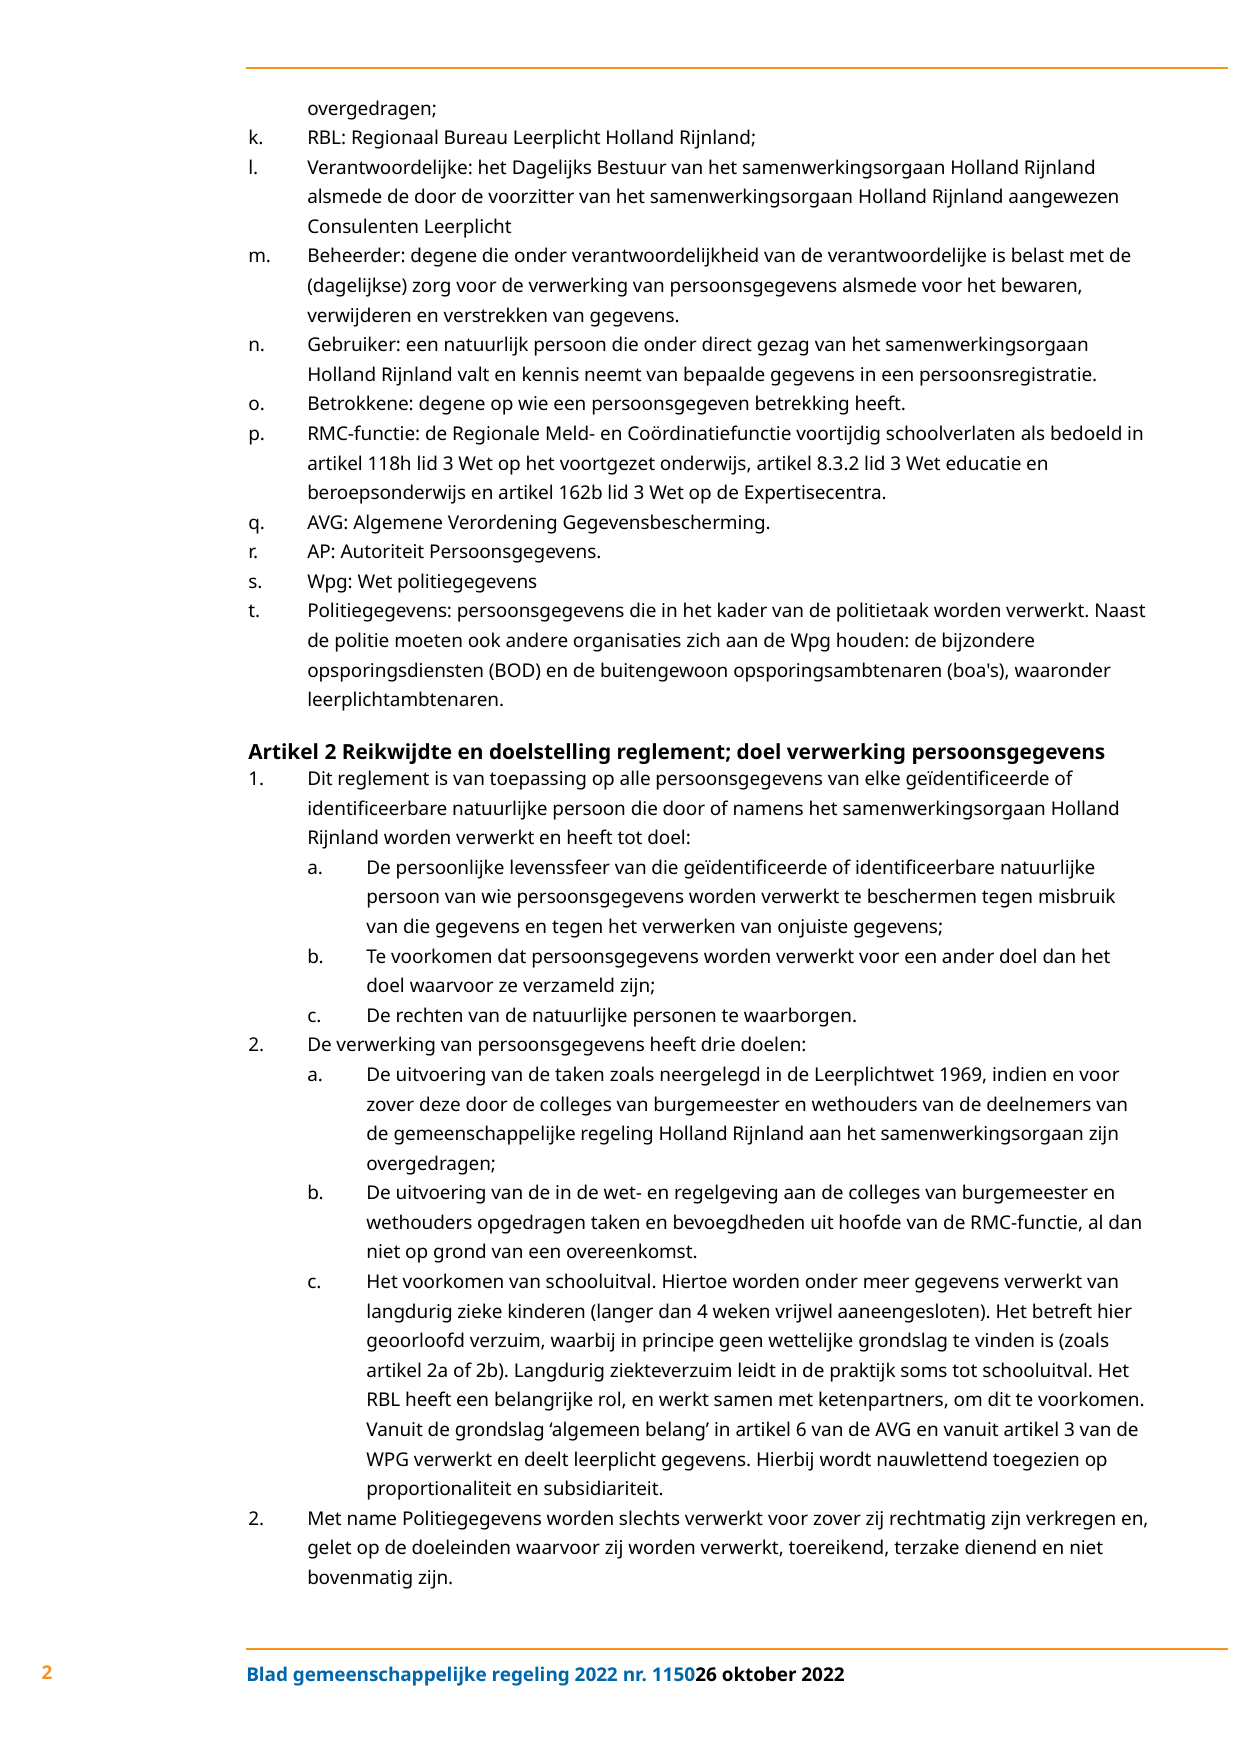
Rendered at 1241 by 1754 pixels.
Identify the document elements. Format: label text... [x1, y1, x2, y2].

list overgedragen; [248, 95, 1152, 121]
list Politiegegevens: persoonsgegevens die in het kader van de politietaak worden verwerkt. Naast de politie moeten ook andere organisaties zich aan de Wpg houden: de bijzondere opsporingsdiensten (BOD) en de buitengewoon opsporingsambtenaren (boa's), waaronder leerplichtambtenaren. [248, 598, 1152, 712]
list Gebruiker: een natuurlijk persoon die onder direct gezag van het samenwerkingsorgaan Holland Rijnland valt en kennis neemt van bepaalde gegevens in een persoonsregistratie. [248, 331, 1152, 387]
list De persoonlijke levenssfeer van die geïdentificeerde of identificeerbare natuurlijke persoon van wie persoonsgegevens worden verwerkt te beschermen tegen misbruik van die gegevens en tegen het verwerken van onjuiste gegevens; [307, 854, 1152, 939]
list Betrokkene: degene op wie een persoonsgegeven betrekking heeft. [248, 391, 1152, 416]
list Verantwoordelijke: het Dagelijks Bestuur van het samenwerkingsorgaan Holland Rijnland alsmede de door de voorzitter van het samenwerkingsorgaan Holland Rijnland aangewezen Consulenten Leerplicht [248, 154, 1152, 239]
list AVG: Algemene Verordening Gegevensbescherming. [248, 509, 1152, 535]
list Wpg: Wet politiegegevens [248, 568, 1152, 594]
list RMC-functie: de Regionale Meld- en Coördinatiefunctie voortijdig schoolverlaten als bedoeld in artikel 118h lid 3 Wet op het voortgezet onderwijs, artikel 8.3.2 lid 3 Wet educatie en beroepsonderwijs en artikel 162b lid 3 Wet op de Expertisecentra. [248, 420, 1152, 505]
list Met name Politiegegevens worden slechts verwerkt voor zover zij rechtmatig zijn verkregen en, gelet op de doeleinden waarvoor zij worden verwerkt, toereikend, terzake dienend en niet bovenmatig zijn. [248, 1505, 1152, 1590]
list Beheerder: degene die onder verantwoordelijkheid van de verantwoordelijke is belast met de (dagelijkse) zorg voor de verwerking van persoonsgegevens alsmede voor het bewaren, verwijderen en verstrekken van gegevens. [248, 243, 1152, 328]
list De uitvoering van de in de wet- en regelgeving aan de colleges van burgemeester en wethouders opgedragen taken en bevoegdheden uit hoofde van de RMC-functie, al dan niet op grond van een overeenkomst. [307, 1179, 1152, 1264]
list AP: Autoriteit Persoonsgegevens. [248, 538, 1152, 564]
list Te voorkomen dat persoonsgegevens worden verwerkt voor een ander doel dan het doel waarvoor ze verzameld zijn; [307, 943, 1152, 998]
text Artikel 2 Reikwijdte en doelstelling reglement; doel verwerking persoonsgegevens [248, 737, 1152, 765]
list De uitvoering van de taken zoals neergelegd in de Leerplichtwet 1969, indien en voor zover deze door de colleges van burgemeester en wethouders van de deelnemers van de gemeenschappelijke regeling Holland Rijnland aan het samenwerkingsorgaan zijn overgedragen; [307, 1061, 1152, 1176]
list De verwerking van persoonsgegevens heeft drie doelen: [248, 1032, 1152, 1057]
picture [41, 47, 231, 172]
list De rechten van de natuurlijke personen te waarborgen. [307, 1002, 1152, 1028]
list Het voorkomen van schooluitval. Hiertoe worden onder meer gegevens verwerkt van langdurig zieke kinderen (langer dan 4 weken vrijwel aaneengesloten). Het betreft hier geoorloofd verzuim, waarbij in principe geen wettelijke grondslag te vinden is (zoals artikel 2a of 2b). Langdurig ziekteverzuim leidt in de praktijk soms tot schooluitval. Het RBL heeft een belangrijke rol, en werkt samen met ketenpartners, om dit te voorkomen. Vanuit de grondslag ‘algemeen belang’ in artikel 6 van de AVG en vanuit artikel 3 van de WPG verwerkt en deelt leerplicht gegevens. Hierbij wordt nauwlettend toegezien op proportionaliteit en subsidiariteit. [307, 1268, 1152, 1501]
list Dit reglement is van toepassing op alle persoonsgegevens van elke geïdentificeerde of identificeerbare natuurlijke persoon die door of namens het samenwerkingsorgaan Holland Rijnland worden verwerkt en heeft tot doel: [248, 765, 1152, 850]
list RBL: Regionaal Bureau Leerplicht Holland Rijnland; [248, 124, 1152, 150]
